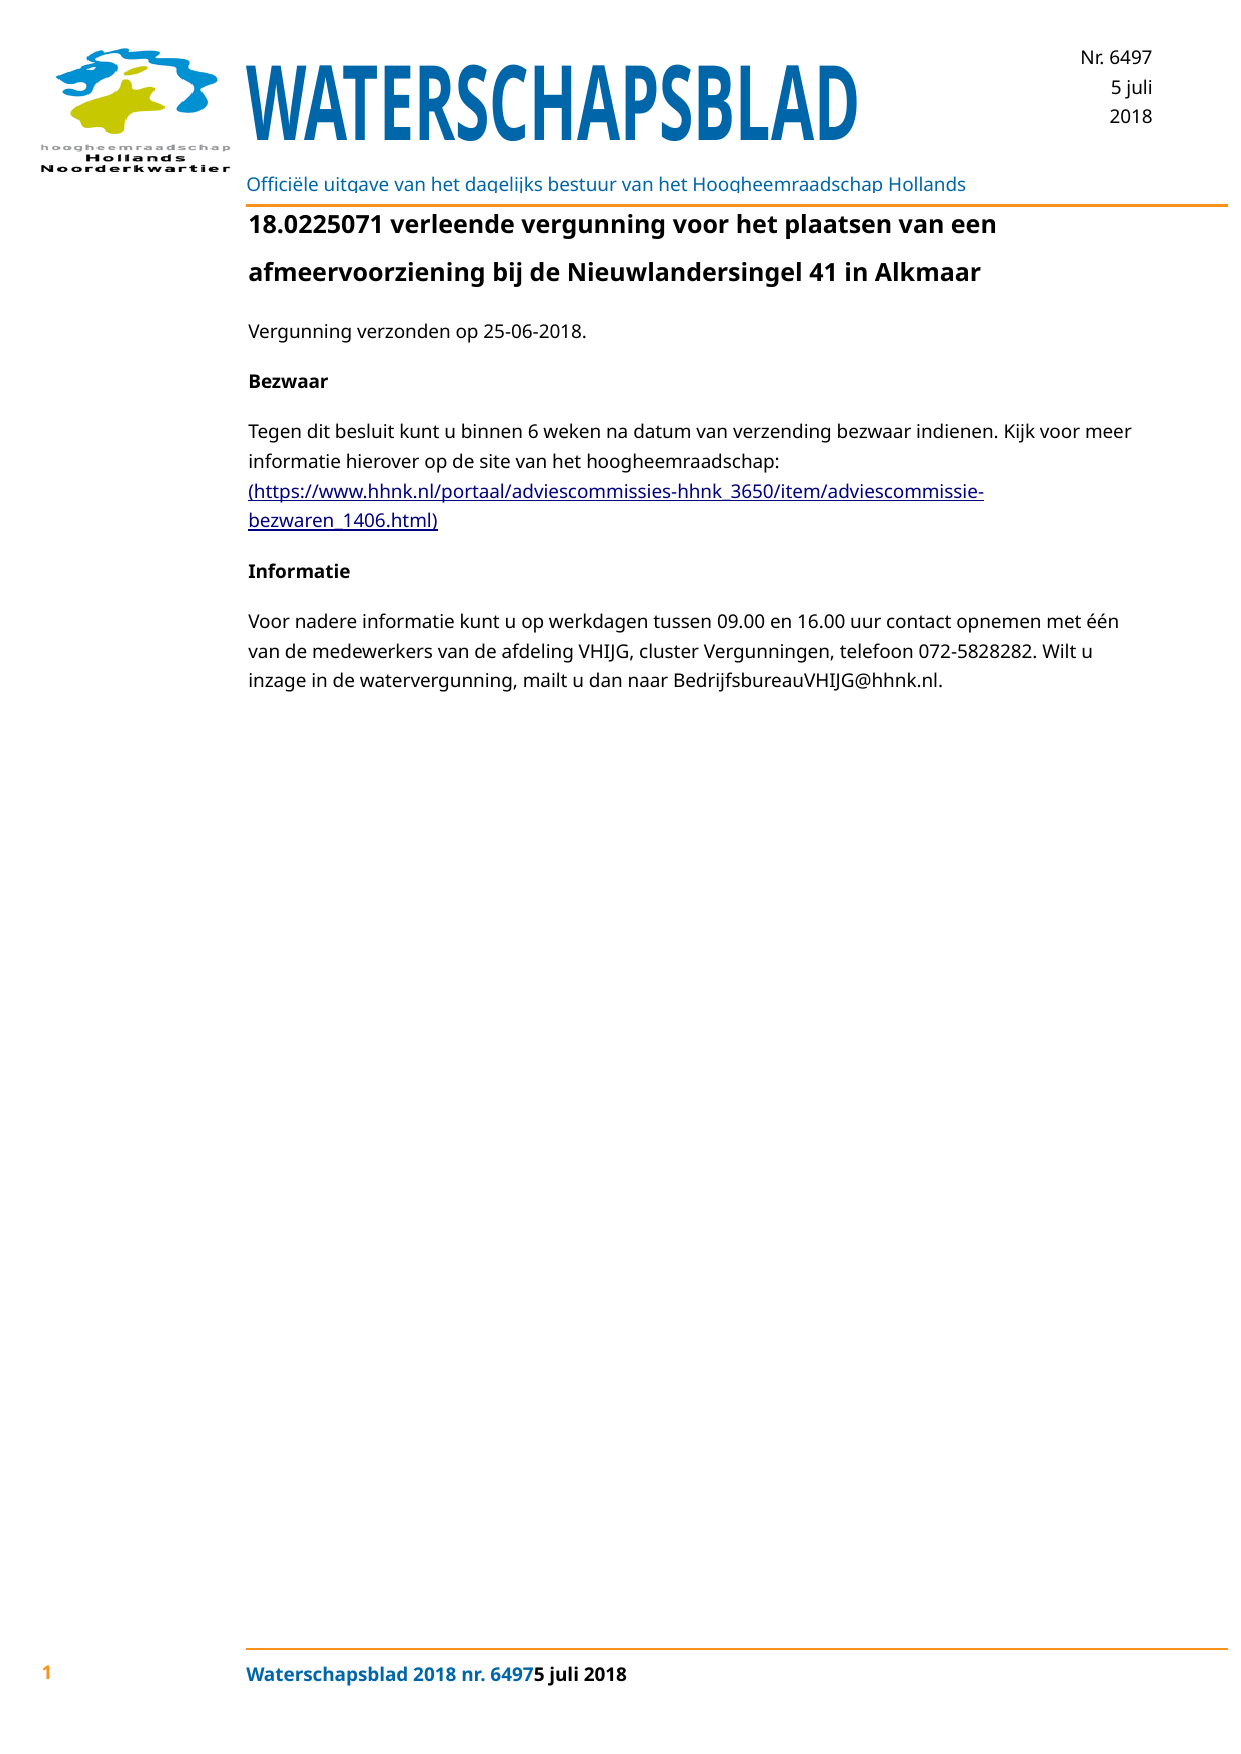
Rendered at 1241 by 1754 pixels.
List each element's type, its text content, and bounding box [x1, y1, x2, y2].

text Informatie [248, 558, 1152, 584]
text Tegen dit besluit kunt u binnen 6 weken na datum van verzending bezwaar indienen. Kijk voor meer informatie hierover op de site van het hoogheemraadschap: (https://www.hhnk.nl/portaal/adviescommissies-hhnk_3650/item/adviescommissie-bezwaren_1406.html) [248, 419, 1152, 533]
text 18.0225071 verleende vergunning voor het plaatsen van een afmeervoorziening bij de Nieuwlandersingel 41 in Alkmaar [248, 207, 1152, 288]
text Voor nadere informatie kunt u op werkdagen tussen 09.00 en 16.00 uur contact opnemen met één van de medewerkers van de afdeling VHIJG, cluster Vergunningen, telefoon 072-5828282. Wilt u inzage in de watervergunning, mailt u dan naar BedrijfsbureauVHIJG@hhnk.nl. [248, 608, 1152, 693]
text Vergunning verzonden op 25-06-2018. [248, 318, 1152, 344]
text Bezwaar [248, 368, 1152, 394]
picture [41, 47, 231, 172]
